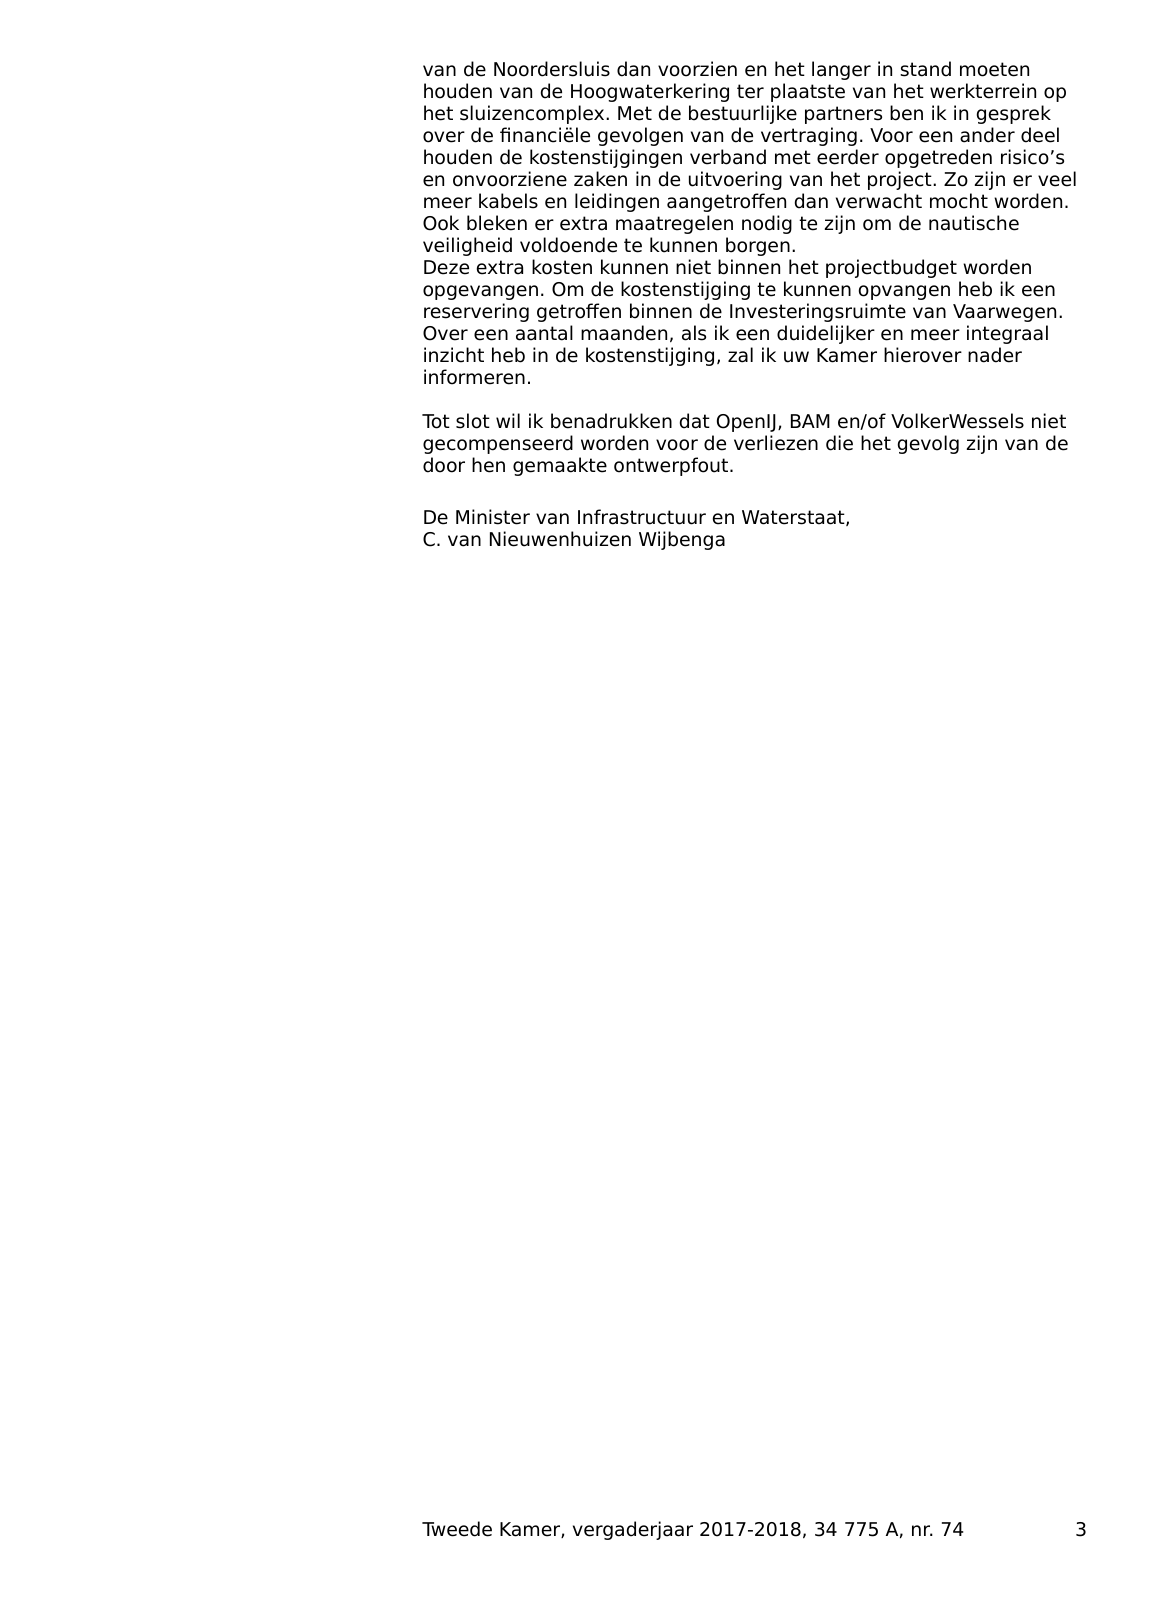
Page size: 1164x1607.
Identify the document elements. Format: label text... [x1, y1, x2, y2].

text Tot slot wil ik benadrukken dat OpenIJ, BAM en/of VolkerWessels niet gecompenseerd worden voor de verliezen die het gevolg zijn van de door hen gemaakte ontwerpfout. [422, 411, 1087, 477]
text De Minister van Infrastructuur en Waterstaat, C. van Nieuwenhuizen Wijbenga [422, 507, 1087, 551]
text van de Noordersluis dan voorzien en het langer in stand moeten houden van de Hoogwaterkering ter plaatste van het werkterrein op het sluizencomplex. Met de bestuurlijke partners ben ik in gesprek over de financiële gevolgen van de vertraging. Voor een ander deel houden de kostenstijgingen verband met eerder opgetreden risico’s en onvoorziene zaken in de uitvoering van het project. Zo zijn er veel meer kabels en leidingen aangetroffen dan verwacht mocht worden. Ook bleken er extra maatregelen nodig te zijn om de nautische veiligheid voldoende te kunnen borgen. [422, 59, 1087, 257]
text Deze extra kosten kunnen niet binnen het projectbudget worden opgevangen. Om de kostenstijging te kunnen opvangen heb ik een reservering getroffen binnen de Investeringsruimte van Vaarwegen. Over een aantal maanden, als ik een duidelijker en meer integraal inzicht heb in de kostenstijging, zal ik uw Kamer hierover nader informeren. [422, 257, 1087, 389]
